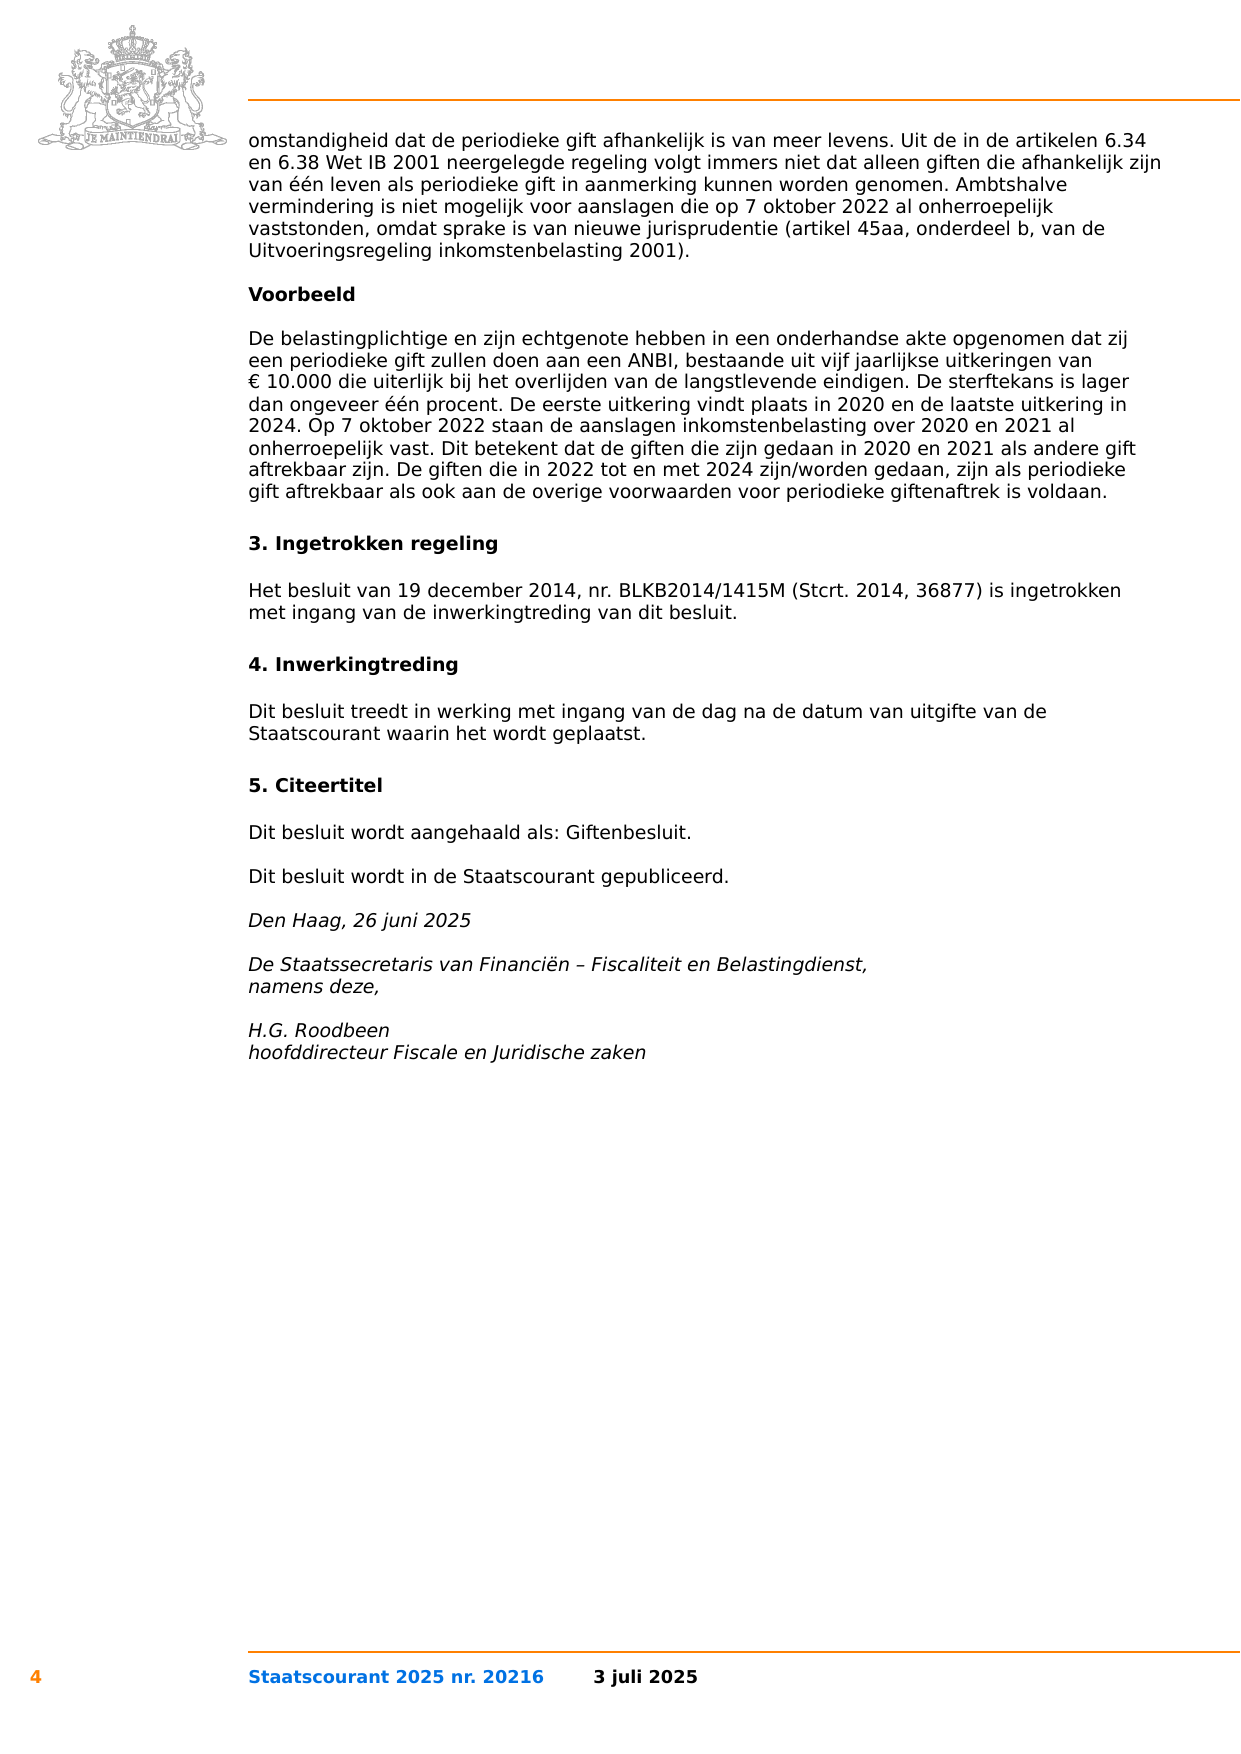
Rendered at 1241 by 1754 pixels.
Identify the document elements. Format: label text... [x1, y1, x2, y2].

text Dit besluit treedt in werking met ingang van de dag na de datum van uitgifte van de Staatscourant waarin het wordt geplaatst. [248, 701, 1163, 745]
subtitle 4. Inwerkingtreding [248, 654, 1163, 676]
picture [38, 25, 227, 150]
text Dit besluit wordt in de Staatscourant gepubliceerd. [248, 866, 1163, 888]
subtitle Voorbeeld [248, 284, 1163, 306]
text Den Haag, 26 juni 2025 [248, 910, 1163, 932]
subtitle 3. Ingetrokken regeling [248, 533, 1163, 555]
text omstandigheid dat de periodieke gift afhankelijk is van meer levens. Uit de in de artikelen 6.34 en 6.38 Wet IB 2001 neergelegde regeling volgt immers niet dat alleen giften die afhankelijk zijn van één leven als periodieke gift in aanmerking kunnen worden genomen. Ambtshalve vermindering is niet mogelijk voor aanslagen die op 7 oktober 2022 al onherroepelijk vaststonden, omdat sprake is van nieuwe jurisprudentie (artikel 45aa, onderdeel b, van de Uitvoeringsregeling inkomstenbelasting 2001). [248, 130, 1163, 262]
text De Staatssecretaris van Financiën – Fiscaliteit en Belastingdienst, namens deze, H.G. Roodbeen hoofddirecteur Fiscale en Juridische zaken [248, 954, 1163, 1064]
text Het besluit van 19 december 2014, nr. BLKB2014/1415M (Stcrt. 2014, 36877) is ingetrokken met ingang van de inwerkingtreding van dit besluit. [248, 580, 1163, 624]
text Dit besluit wordt aangehaald als: Giftenbesluit. [248, 822, 1163, 844]
subtitle 5. Citeertitel [248, 775, 1163, 797]
text De belastingplichtige en zijn echtgenote hebben in een onderhandse akte opgenomen dat zij een periodieke gift zullen doen aan een ANBI, bestaande uit vijf jaarlijkse uitkeringen van € 10.000 die uiterlijk bij het overlijden van de langstlevende eindigen. De sterftekans is lager dan ongeveer één procent. De eerste uitkering vindt plaats in 2020 en de laatste uitkering in 2024. Op 7 oktober 2022 staan de aanslagen inkomstenbelasting over 2020 en 2021 al onherroepelijk vast. Dit betekent dat de giften die zijn gedaan in 2020 en 2021 als andere gift aftrekbaar zijn. De giften die in 2022 tot en met 2024 zijn/worden gedaan, zijn als periodieke gift aftrekbaar als ook aan de overige voorwaarden voor periodieke giftenaftrek is voldaan. [248, 327, 1163, 503]
